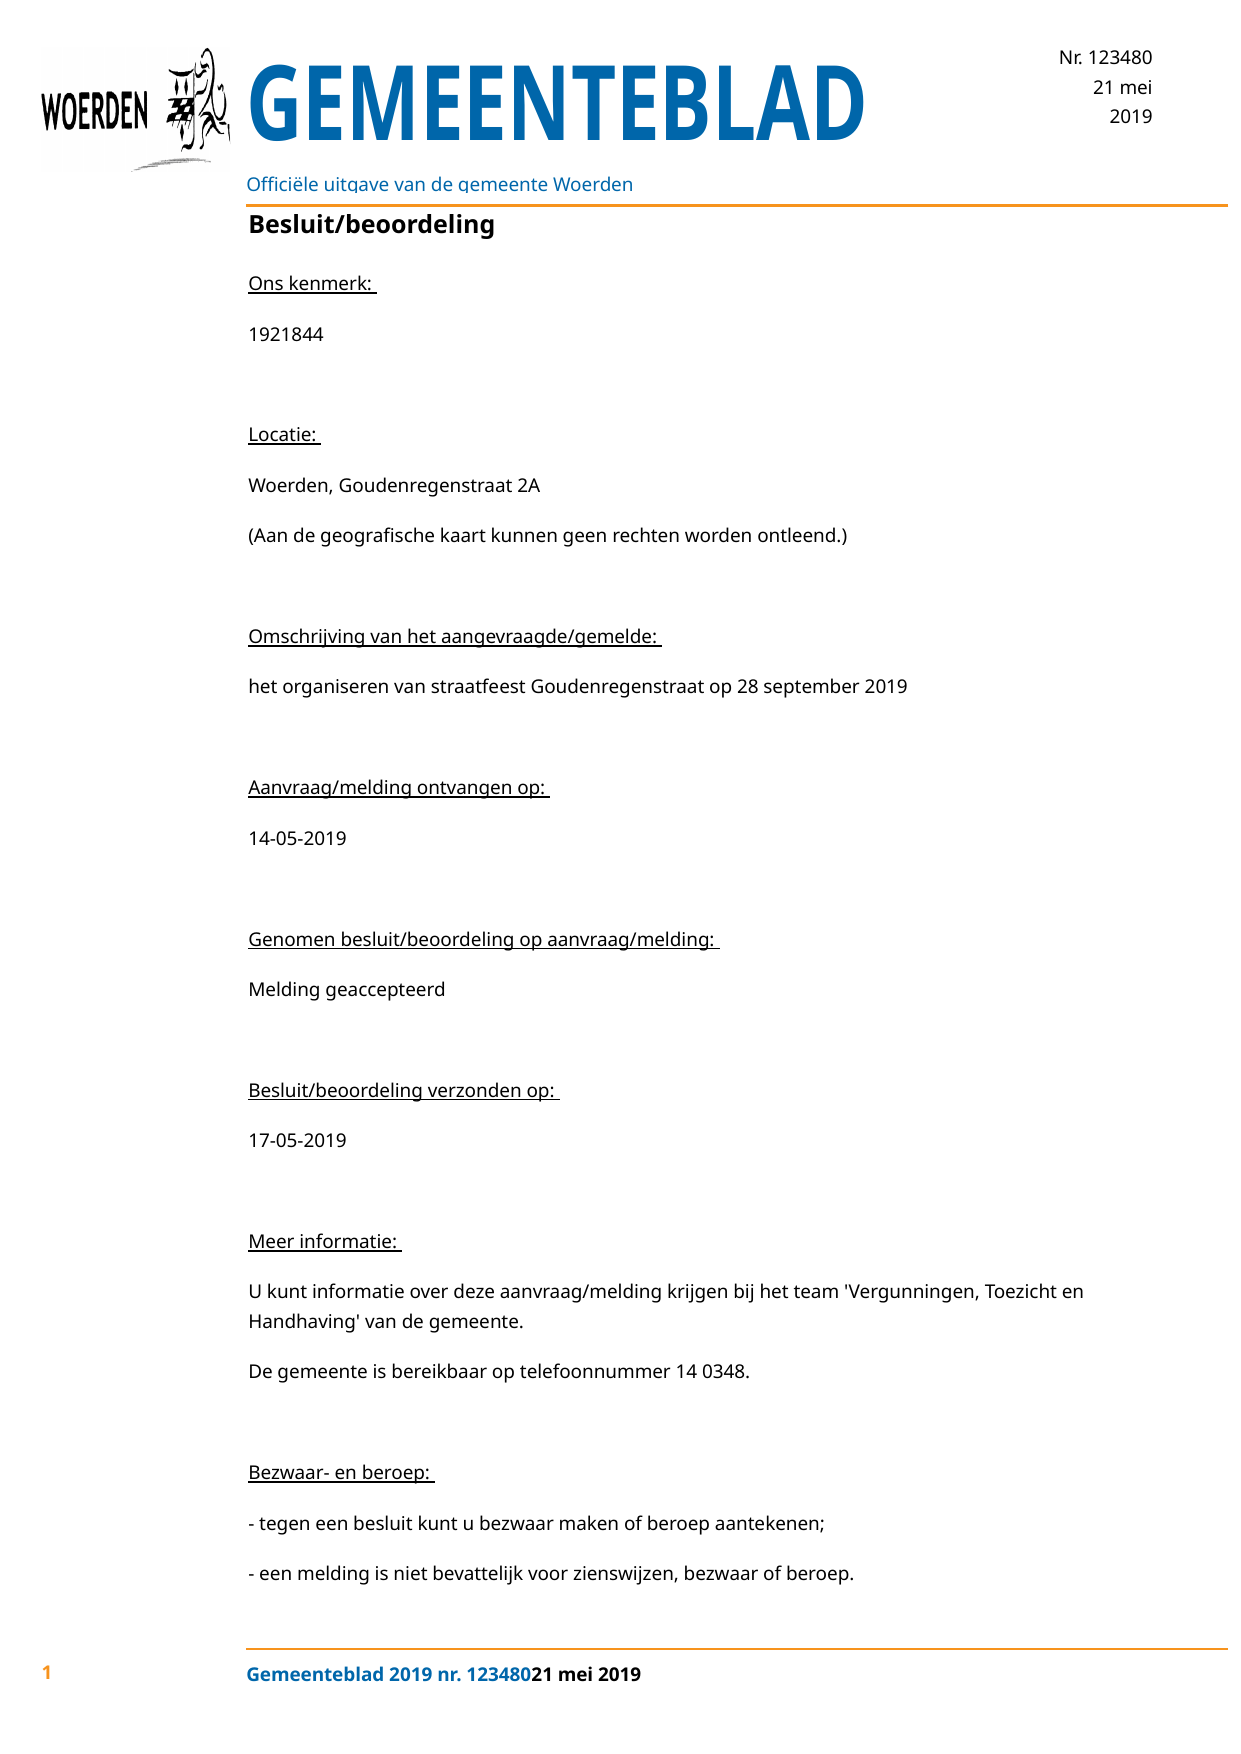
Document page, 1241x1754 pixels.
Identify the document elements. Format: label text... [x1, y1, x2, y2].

text Besluit/beoordeling verzonden op: [248, 1077, 1152, 1103]
text het organiseren van straatfeest Goudenregenstraat op 28 september 2019 [248, 674, 1152, 699]
text Ons kenmerk: [248, 270, 1152, 296]
text 17-05-2019 [248, 1127, 1152, 1153]
text 14-05-2019 [248, 825, 1152, 851]
text (Aan de geografische kaart kunnen geen rechten worden ontleend.) [248, 522, 1152, 548]
text Omschrijving van het aangevraagde/gemelde: [248, 623, 1152, 649]
text Melding geaccepteerd [248, 976, 1152, 1002]
text Meer informatie: [248, 1228, 1152, 1254]
text - een melding is niet bevattelijk voor zienswijzen, bezwaar of beroep. [248, 1560, 1152, 1586]
text Woerden, Goudenregenstraat 2A [248, 472, 1152, 498]
text Bezwaar- en beroep: [248, 1459, 1152, 1485]
text - tegen een besluit kunt u bezwaar maken of beroep aantekenen; [248, 1510, 1152, 1536]
text De gemeente is bereikbaar op telefoonnummer 14 0348. [248, 1359, 1152, 1384]
picture [41, 47, 231, 172]
text Locatie: [248, 422, 1152, 447]
text 1921844 [248, 321, 1152, 346]
text Genomen besluit/beoordeling op aanvraag/melding: [248, 926, 1152, 951]
text Besluit/beoordeling [248, 207, 1152, 241]
text Aanvraag/melding ontvangen op: [248, 774, 1152, 800]
text U kunt informatie over deze aanvraag/melding krijgen bij het team 'Vergunningen, Toezicht en Handhaving' van de gemeente. [248, 1279, 1152, 1334]
